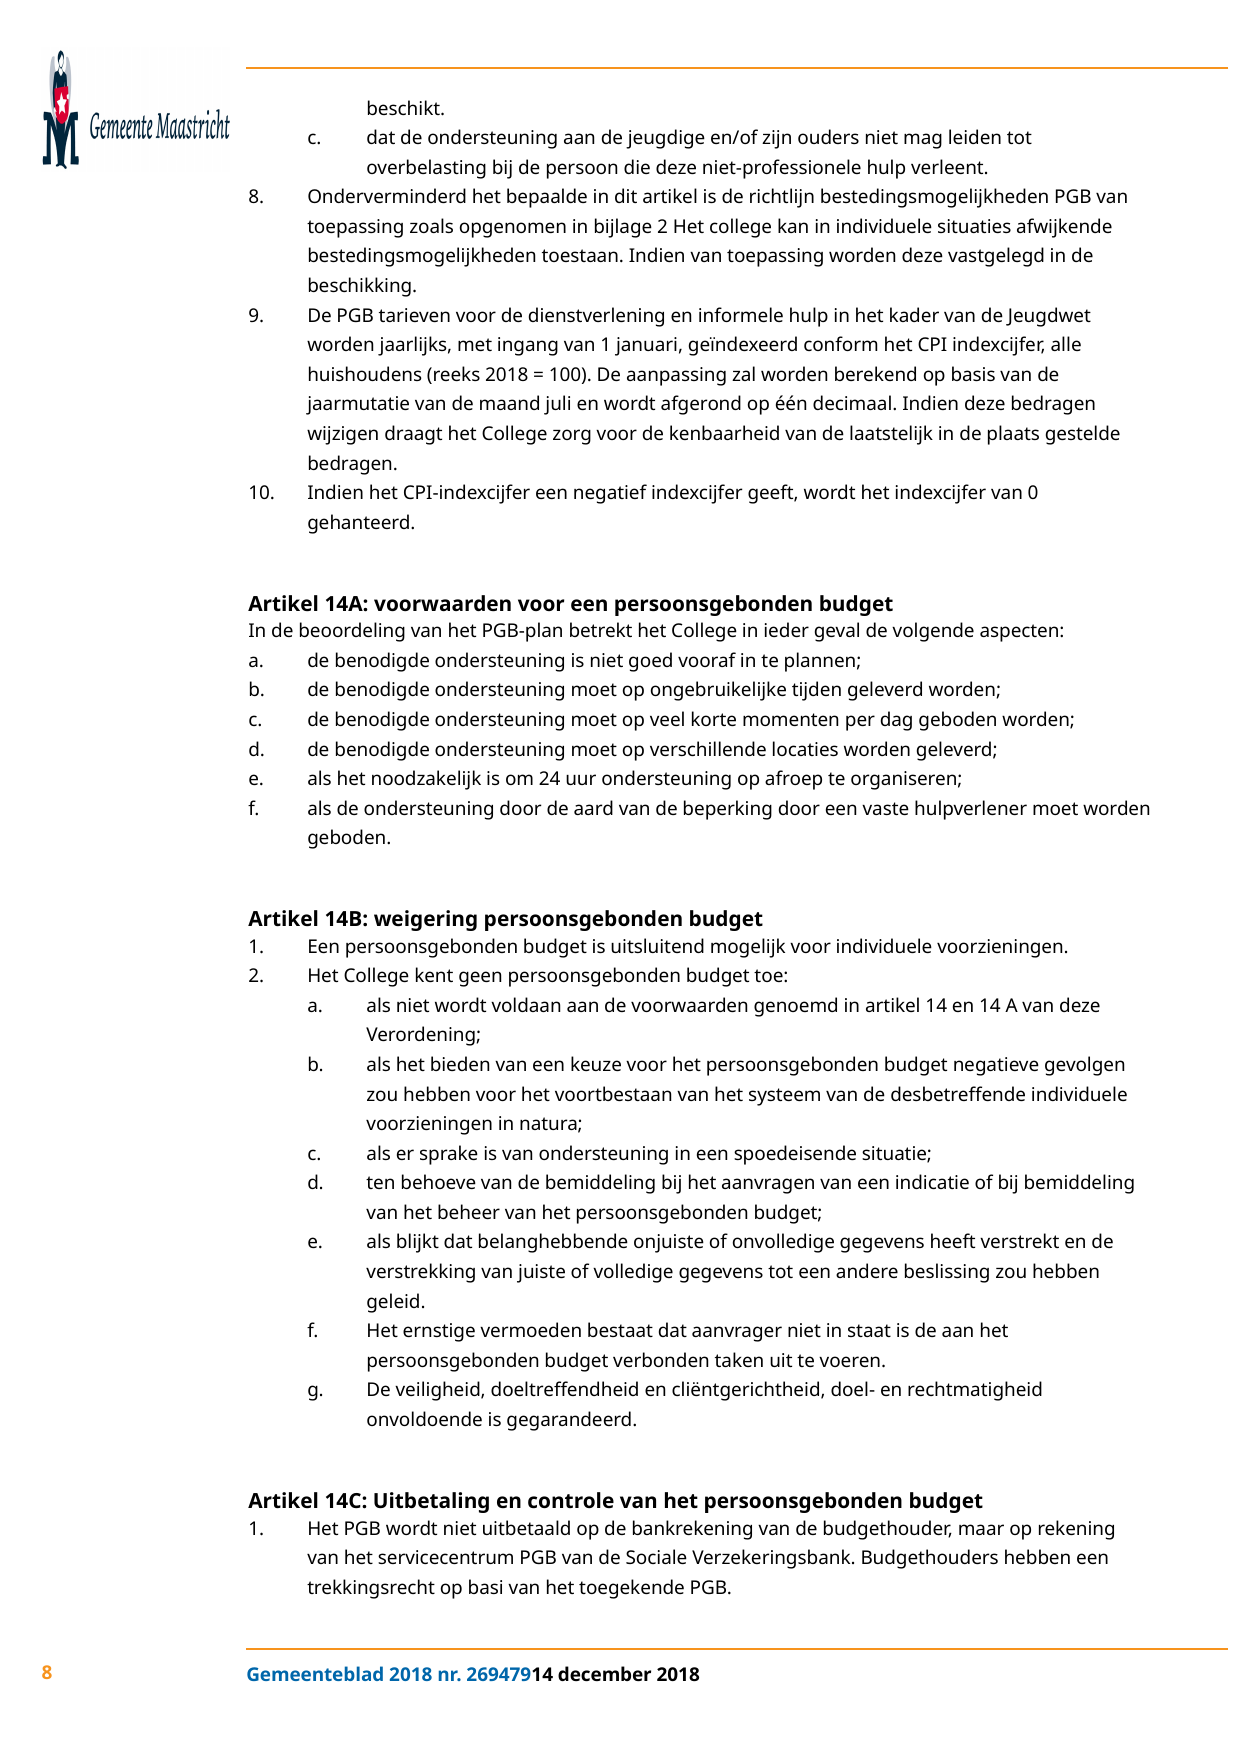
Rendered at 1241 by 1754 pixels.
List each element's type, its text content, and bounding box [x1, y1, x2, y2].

list als er sprake is van ondersteuning in een spoedeisende situatie; [307, 1140, 1152, 1166]
list de benodigde ondersteuning moet op veel korte momenten per dag geboden worden; [248, 706, 1152, 732]
list Indien het CPI-indexcijfer een negatief indexcijfer geeft, wordt het indexcijfer van 0 gehanteerd. [248, 479, 1152, 535]
text Artikel 14C: Uitbetaling en controle van het persoonsgebonden budget [248, 1486, 1152, 1515]
list De PGB tarieven voor de dienstverlening en informele hulp in het kader van de Jeugdwet worden jaarlijks, met ingang van 1 januari, geïndexeerd conform het CPI indexcijfer, alle huishoudens (reeks 2018 = 100). De aanpassing zal worden berekend op basis van de jaarmutatie van de maand juli en wordt afgerond op één decimaal. Indien deze bedragen wijzigen draagt het College zorg voor de kenbaarheid van de laatstelijk in de plaats gestelde bedragen. [248, 302, 1152, 476]
list als blijkt dat belanghebbende onjuiste of onvolledige gegevens heeft verstrekt en de verstrekking van juiste of volledige gegevens tot een andere beslissing zou hebben geleid. [307, 1229, 1152, 1314]
list De veiligheid, doeltreffendheid en cliëntgerichtheid, doel- en rechtmatigheid onvoldoende is gegarandeerd. [307, 1377, 1152, 1432]
picture [41, 47, 231, 172]
list als niet wordt voldaan aan de voorwaarden genoemd in artikel 14 en 14 A van deze Verordening; [307, 992, 1152, 1047]
text Artikel 14A: voorwaarden voor een persoonsgebonden budget [248, 589, 1152, 617]
list dat de ondersteuning aan de jeugdige en/of zijn ouders niet mag leiden tot overbelasting bij de persoon die deze niet-professionele hulp verleent. [307, 124, 1152, 180]
list ten behoeve van de bemiddeling bij het aanvragen van een indicatie of bij bemiddeling van het beheer van het persoonsgebonden budget; [307, 1169, 1152, 1225]
list Het ernstige vermoeden bestaat dat aanvrager niet in staat is de aan het persoonsgebonden budget verbonden taken uit te voeren. [307, 1317, 1152, 1373]
list Het PGB wordt niet uitbetaald op de bankrekening van de budgethouder, maar op rekening van het servicecentrum PGB van de Sociale Verzekeringsbank. Budgethouders hebben een trekkingsrecht op basi van het toegekende PGB. [248, 1515, 1152, 1599]
list de benodigde ondersteuning moet op verschillende locaties worden geleverd; [248, 736, 1152, 761]
text Artikel 14B: weigering persoonsgebonden budget [248, 904, 1152, 933]
list Onderverminderd het bepaalde in dit artikel is de richtlijn bestedingsmogelijkheden PGB van toepassing zoals opgenomen in bijlage 2 Het college kan in individuele situaties afwijkende bestedingsmogelijkheden toestaan. Indien van toepassing worden deze vastgelegd in de beschikking. [248, 183, 1152, 298]
list als de ondersteuning door de aard van de beperking door een vaste hulpverlener moet worden geboden. [248, 795, 1152, 850]
list Het College kent geen persoonsgebonden budget toe: [248, 962, 1152, 988]
list de benodigde ondersteuning is niet goed vooraf in te plannen; [248, 647, 1152, 673]
list als het bieden van een keuze voor het persoonsgebonden budget negatieve gevolgen zou hebben voor het voortbestaan van het systeem van de desbetreffende individuele voorzieningen in natura; [307, 1051, 1152, 1136]
list Een persoonsgebonden budget is uitsluitend mogelijk voor individuele voorzieningen. [248, 933, 1152, 959]
list de benodigde ondersteuning moet op ongebruikelijke tijden geleverd worden; [248, 677, 1152, 702]
list als het noodzakelijk is om 24 uur ondersteuning op afroep te organiseren; [248, 765, 1152, 791]
text In de beoordeling van het PGB-plan betrekt het College in ieder geval de volgende aspecten: [248, 617, 1152, 643]
list beschikt. [307, 95, 1152, 121]
